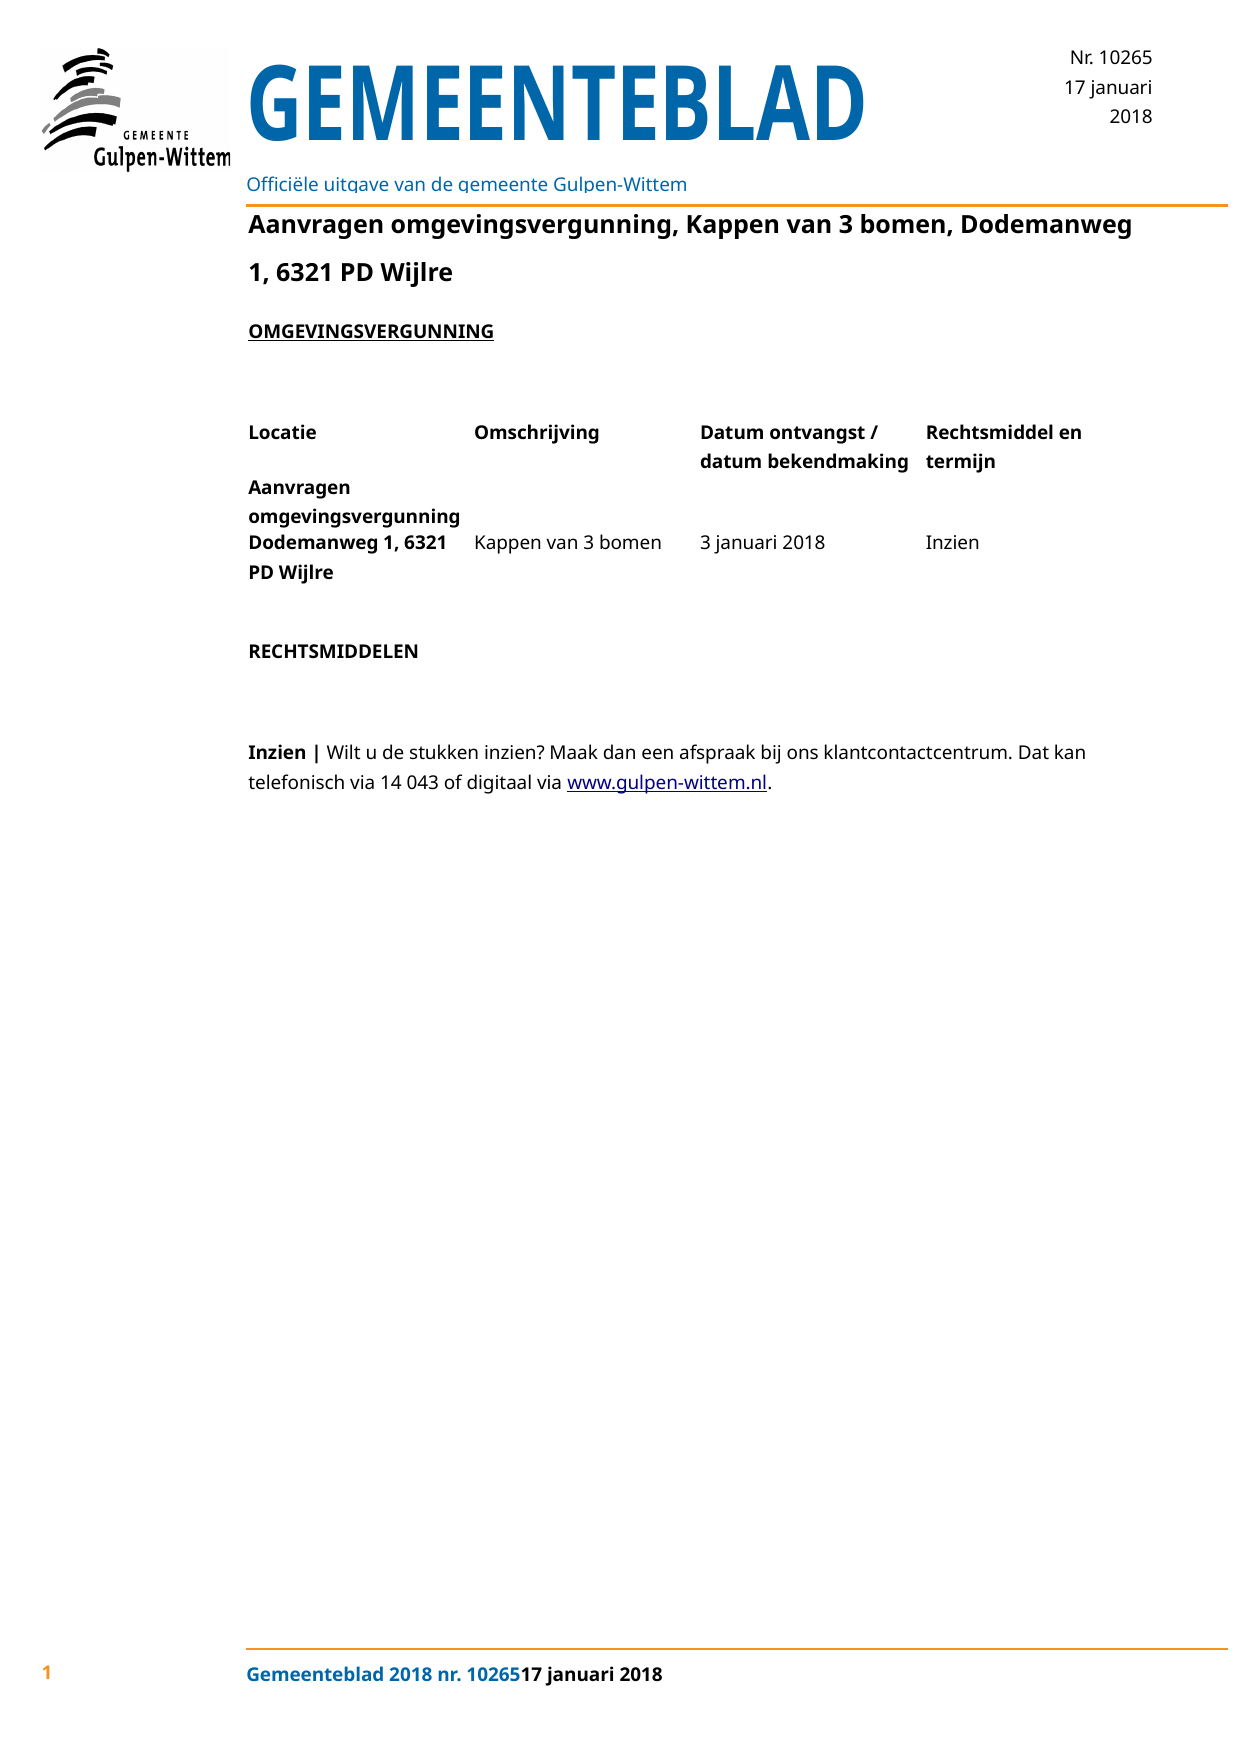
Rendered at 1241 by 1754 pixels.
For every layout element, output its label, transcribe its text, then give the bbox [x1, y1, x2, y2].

text RECHTSMIDDELEN [248, 638, 1152, 664]
table_cell 3 januari 2018 [700, 530, 926, 585]
table_cell [926, 474, 1152, 529]
text Inzien | Wilt u de stukken inzien? Maak dan een afspraak bij ons klantcontactcentrum. Dat kan telefonisch via 14 043 of digitaal via www.gulpen-wittem.nl. [248, 739, 1152, 794]
table_cell [474, 474, 700, 529]
table_cell Inzien [926, 530, 1152, 585]
table_cell [700, 474, 926, 529]
table_cell Kappen van 3 bomen [474, 530, 700, 585]
text Aanvragen omgevingsvergunning, Kappen van 3 bomen, Dodemanweg 1, 6321 PD Wijlre [248, 207, 1152, 288]
table_header Datum ontvangst / datum bekendmaking [700, 419, 926, 474]
table_cell Aanvragen omgevingsvergunning [248, 474, 474, 529]
table_header Omschrijving [474, 419, 700, 474]
table_header Rechtsmiddel en termijn [926, 419, 1152, 474]
text OMGEVINGSVERGUNNING [248, 318, 1152, 344]
table_header Locatie [248, 419, 474, 474]
picture [41, 47, 231, 172]
table_cell Dodemanweg 1, 6321 PD Wijlre [248, 530, 474, 585]
